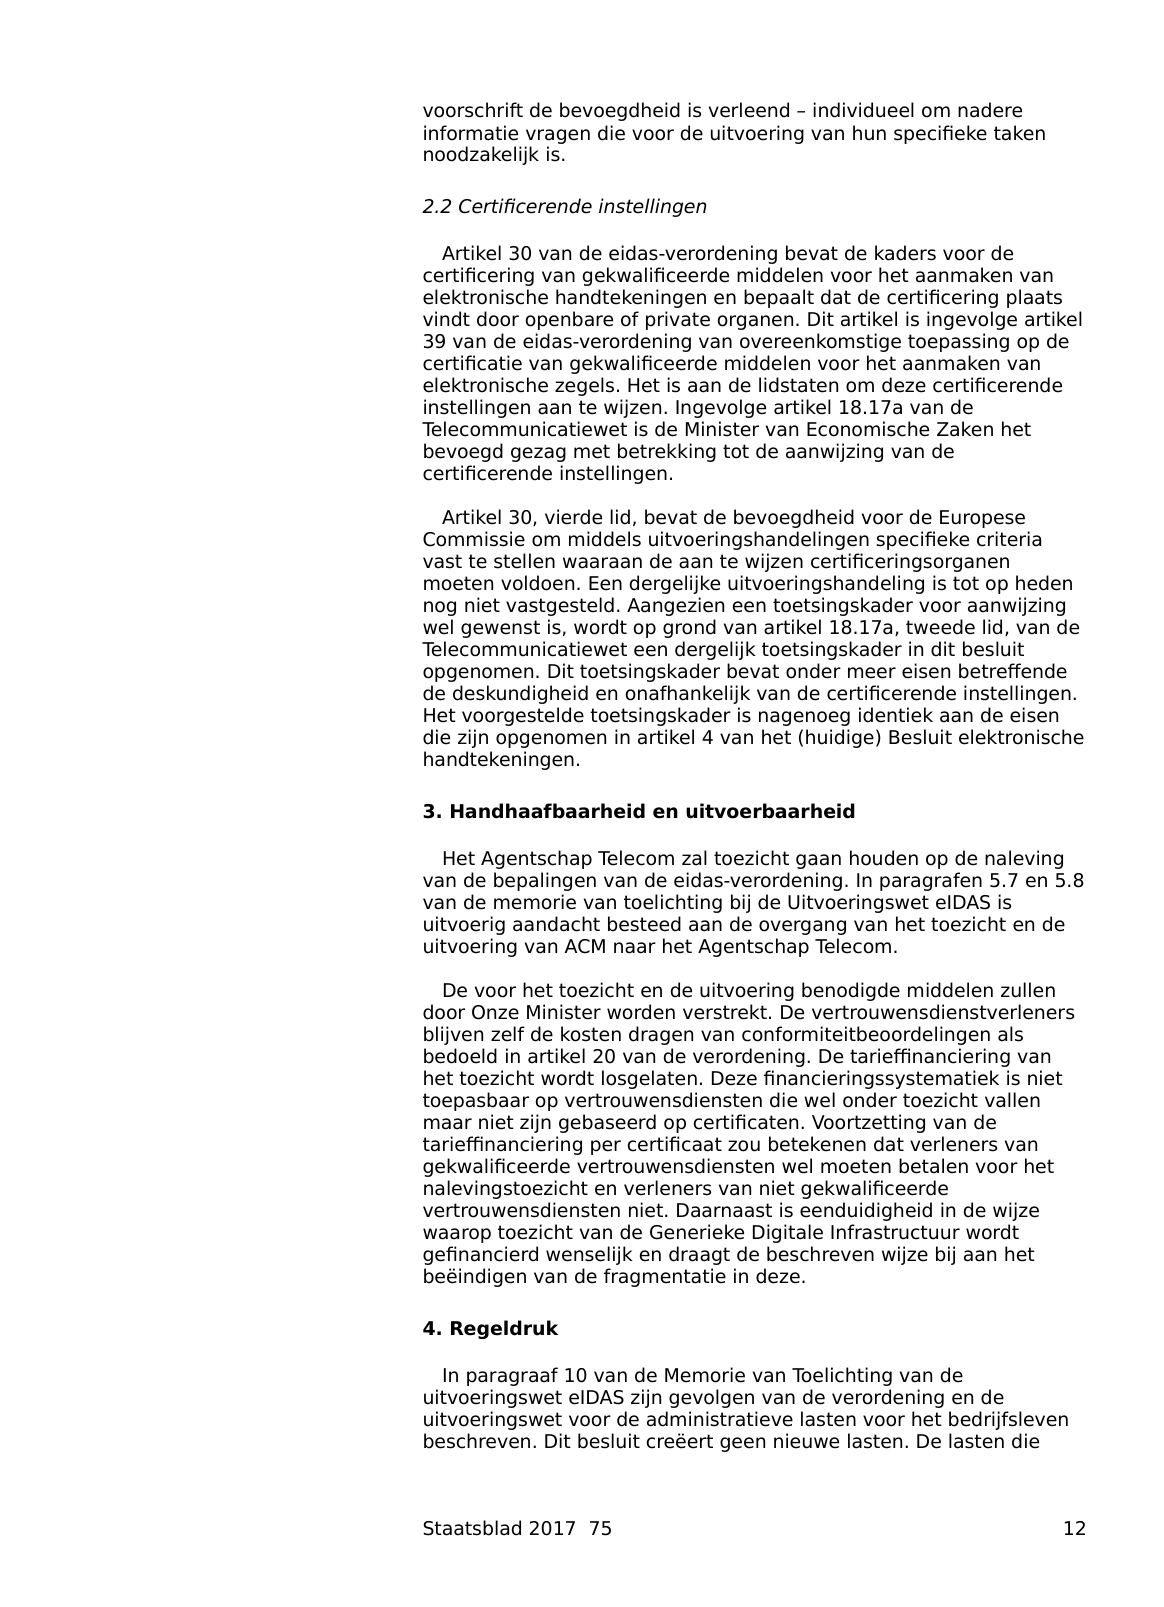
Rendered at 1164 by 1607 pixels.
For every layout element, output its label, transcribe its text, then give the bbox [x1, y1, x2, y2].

text Artikel 30 van de eidas-verordening bevat de kaders voor de certificering van gekwalificeerde middelen voor het aanmaken van elektronische handtekeningen en bepaalt dat de certificering plaats vindt door openbare of private organen. Dit artikel is ingevolge artikel 39 van de eidas-verordening van overeenkomstige toepassing op de certificatie van gekwalificeerde middelen voor het aanmaken van elektronische zegels. Het is aan de lidstaten om deze certificerende instellingen aan te wijzen. Ingevolge artikel 18.17a van de Telecommunicatiewet is de Minister van Economische Zaken het bevoegd gezag met betrekking tot de aanwijzing van de certificerende instellingen. [422, 243, 1087, 485]
text voorschrift de bevoegdheid is verleend – individueel om nadere informatie vragen die voor de uitvoering van hun specifieke taken noodzakelijk is. [422, 100, 1087, 166]
text Artikel 30, vierde lid, bevat de bevoegdheid voor de Europese Commissie om middels uitvoeringshandelingen specifieke criteria vast te stellen waaraan de aan te wijzen certificeringsorganen moeten voldoen. Een dergelijke uitvoeringshandeling is tot op heden nog niet vastgesteld. Aangezien een toetsingskader voor aanwijzing wel gewenst is, wordt op grond van artikel 18.17a, tweede lid, van de Telecommunicatiewet een dergelijk toetsingskader in dit besluit opgenomen. Dit toetsingskader bevat onder meer eisen betreffende de deskundigheid en onafhankelijk van de certificerende instellingen. Het voorgestelde toetsingskader is nagenoeg identiek aan de eisen die zijn opgenomen in artikel 4 van het (huidige) Besluit elektronische handtekeningen. [422, 507, 1087, 771]
subtitle 3. Handhaafbaarheid en uitvoerbaarheid [422, 801, 1087, 823]
subtitle 2.2 Certificerende instellingen [422, 196, 1087, 218]
text Het Agentschap Telecom zal toezicht gaan houden op de naleving van de bepalingen van de eidas-verordening. In paragrafen 5.7 en 5.8 van de memorie van toelichting bij de Uitvoeringswet eIDAS is uitvoerig aandacht besteed aan de overgang van het toezicht en de uitvoering van ACM naar het Agentschap Telecom. [422, 848, 1087, 958]
text De voor het toezicht en de uitvoering benodigde middelen zullen door Onze Minister worden verstrekt. De vertrouwensdienstverleners blijven zelf de kosten dragen van conformiteitbeoordelingen als bedoeld in artikel 20 van de verordening. De tarieffinanciering van het toezicht wordt losgelaten. Deze financieringssystematiek is niet toepasbaar op vertrouwensdiensten die wel onder toezicht vallen maar niet zijn gebaseerd op certificaten. Voortzetting van de tarieffinanciering per certificaat zou betekenen dat verleners van gekwalificeerde vertrouwensdiensten wel moeten betalen voor het nalevingstoezicht en verleners van niet gekwalificeerde vertrouwensdiensten niet. Daarnaast is eenduidigheid in de wijze waarop toezicht van de Generieke Digitale Infrastructuur wordt gefinancierd wenselijk en draagt de beschreven wijze bij aan het beëindigen van de fragmentatie in deze. [422, 980, 1087, 1288]
text In paragraaf 10 van de Memorie van Toelichting van de uitvoeringswet eIDAS zijn gevolgen van de verordening en de uitvoeringswet voor de administratieve lasten voor het bedrijfsleven beschreven. Dit besluit creëert geen nieuwe lasten. De lasten die [422, 1365, 1087, 1453]
subtitle 4. Regeldruk [422, 1318, 1087, 1340]
